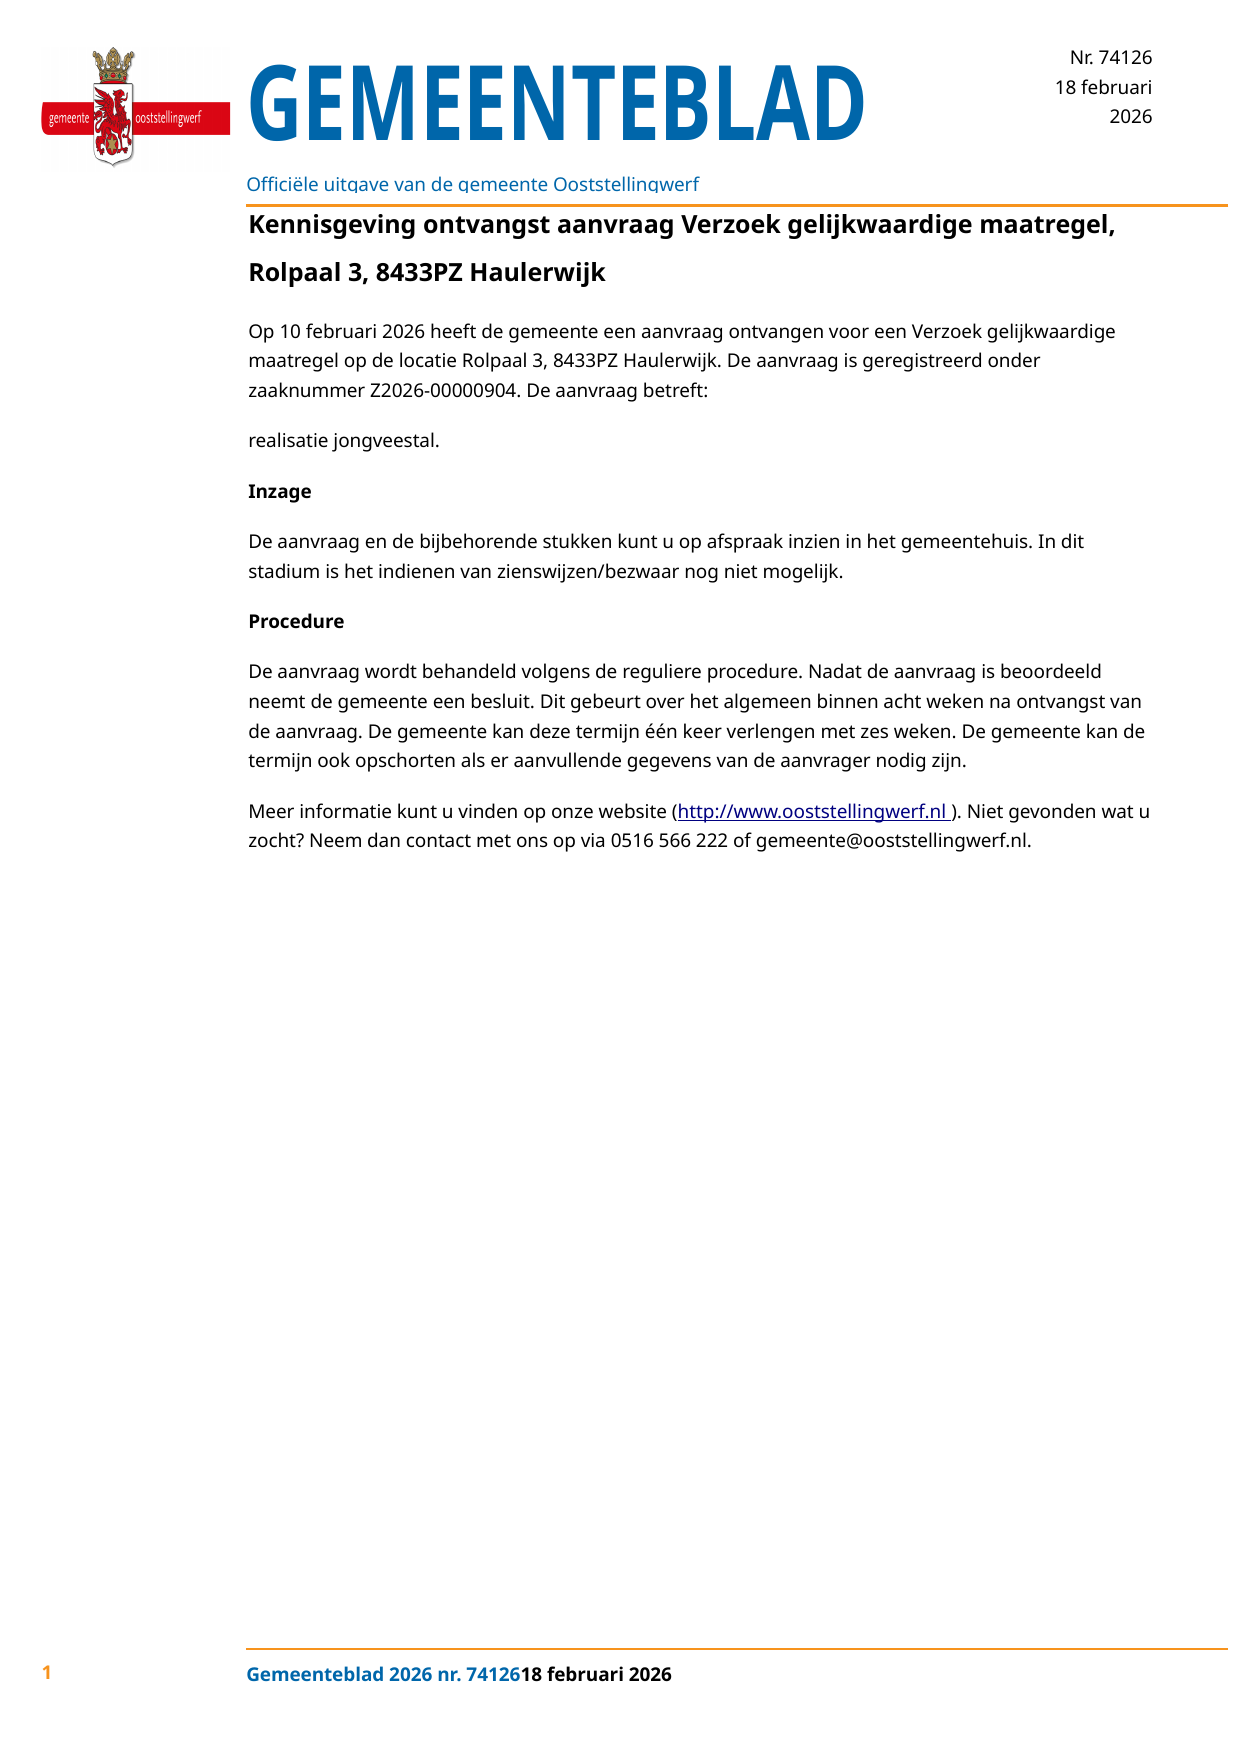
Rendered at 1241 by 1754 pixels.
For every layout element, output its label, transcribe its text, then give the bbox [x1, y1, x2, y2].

text Kennisgeving ontvangst aanvraag Verzoek gelijkwaardige maatregel, Rolpaal 3, 8433PZ Haulerwijk [248, 207, 1152, 288]
text De aanvraag wordt behandeld volgens de reguliere procedure. Nadat de aanvraag is beoordeeld neemt de gemeente een besluit. Dit gebeurt over het algemeen binnen acht weken na ontvangst van de aanvraag. De gemeente kan deze termijn één keer verlengen met zes weken. De gemeente kan de termijn ook opschorten als er aanvullende gegevens van de aanvrager nodig zijn. [248, 659, 1152, 773]
text Inzage [248, 478, 1152, 504]
picture [41, 47, 231, 172]
text Op 10 februari 2026 heeft de gemeente een aanvraag ontvangen voor een Verzoek gelijkwaardige maatregel op de locatie Rolpaal 3, 8433PZ Haulerwijk. De aanvraag is geregistreerd onder zaaknummer Z2026-00000904. De aanvraag betreft: [248, 318, 1152, 403]
text Procedure [248, 608, 1152, 634]
text realisatie jongveestal. [248, 427, 1152, 453]
text De aanvraag en de bijbehorende stukken kunt u op afspraak inzien in het gemeentehuis. In dit stadium is het indienen van zienswijzen/bezwaar nog niet mogelijk. [248, 528, 1152, 584]
text Meer informatie kunt u vinden op onze website (http://www.ooststellingwerf.nl ). Niet gevonden wat u zocht? Neem dan contact met ons op via 0516 566 222 of gemeente@ooststellingwerf.nl. [248, 798, 1152, 853]
